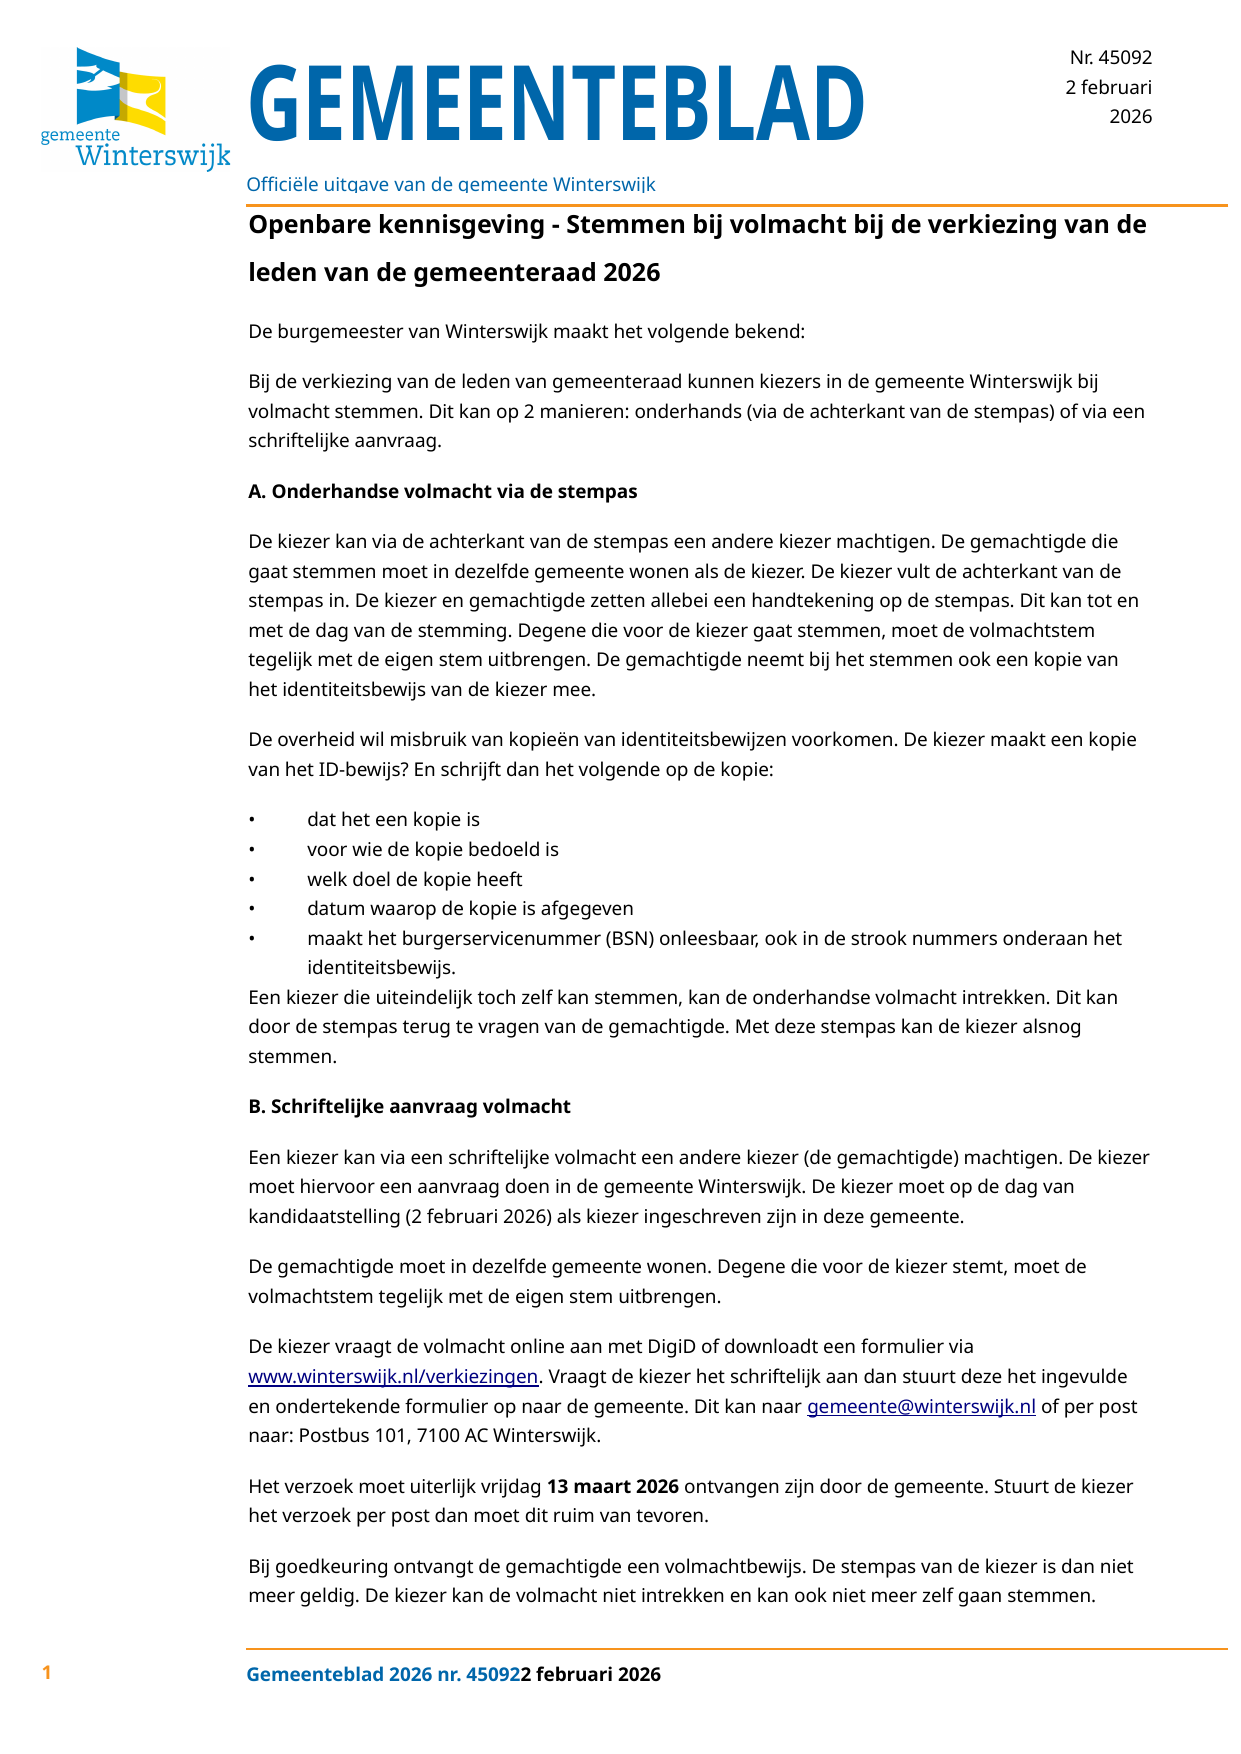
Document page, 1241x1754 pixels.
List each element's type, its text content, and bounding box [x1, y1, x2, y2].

text Een kiezer kan via een schriftelijke volmacht een andere kiezer (de gemachtigde) machtigen. De kiezer moet hiervoor een aanvraag doen in de gemeente Winterswijk. De kiezer moet op de dag van kandidaatstelling (2 februari 2026) als kiezer ingeschreven zijn in deze gemeente. [248, 1144, 1152, 1229]
text B. Schriftelijke aanvraag volmacht [248, 1094, 1152, 1119]
text De gemachtigde moet in dezelfde gemeente wonen. Degene die voor de kiezer stemt, moet de volmachtstem tegelijk met de eigen stem uitbrengen. [248, 1254, 1152, 1309]
text De overheid wil misbruik van kopieën van identiteitsbewijzen voorkomen. De kiezer maakt een kopie van het ID-bewijs? En schrijft dan het volgende op de kopie: [248, 727, 1152, 782]
list maakt het burgerservicenummer (BSN) onleesbaar, ook in de strook nummers onderaan het identiteitsbewijs. [248, 925, 1152, 980]
text De burgemeester van Winterswijk maakt het volgende bekend: [248, 318, 1152, 344]
text De kiezer kan via de achterkant van de stempas een andere kiezer machtigen. De gemachtigde die gaat stemmen moet in dezelfde gemeente wonen als de kiezer. De kiezer vult de achterkant van de stempas in. De kiezer en gemachtigde zetten allebei een handtekening op de stempas. Dit kan tot en met de dag van de stemming. Degene die voor de kiezer gaat stemmen, moet de volmachtstem tegelijk met de eigen stem uitbrengen. De gemachtigde neemt bij het stemmen ook een kopie van het identiteitsbewijs van de kiezer mee. [248, 528, 1152, 702]
text De kiezer vraagt de volmacht online aan met DigiD of downloadt een formulier via www.winterswijk.nl/verkiezingen. Vraagt de kiezer het schriftelijk aan dan stuurt deze het ingevulde en ondertekende formulier op naar de gemeente. Dit kan naar gemeente@winterswijk.nl of per post naar: Postbus 101, 7100 AC Winterswijk. [248, 1334, 1152, 1448]
list dat het een kopie is [248, 807, 1152, 832]
list voor wie de kopie bedoeld is [248, 836, 1152, 862]
text Het verzoek moet uiterlijk vrijdag 13 maart 2026 ontvangen zijn door de gemeente. Stuurt de kiezer het verzoek per post dan moet dit ruim van tevoren. [248, 1473, 1152, 1528]
text Bij de verkiezing van de leden van gemeenteraad kunnen kiezers in de gemeente Winterswijk bij volmacht stemmen. Dit kan op 2 manieren: onderhands (via de achterkant van de stempas) of via een schriftelijke aanvraag. [248, 368, 1152, 453]
picture [41, 47, 231, 172]
text Bij goedkeuring ontvangt de gemachtigde een volmachtbewijs. De stempas van de kiezer is dan niet meer geldig. De kiezer kan de volmacht niet intrekken en kan ook niet meer zelf gaan stemmen. [248, 1553, 1152, 1608]
text A. Onderhandse volmacht via de stempas [248, 478, 1152, 504]
text Een kiezer die uiteindelijk toch zelf kan stemmen, kan de onderhandse volmacht intrekken. Dit kan door de stempas terug te vragen van de gemachtigde. Met deze stempas kan de kiezer alsnog stemmen. [248, 984, 1152, 1069]
list welk doel de kopie heeft [248, 866, 1152, 892]
list datum waarop de kopie is afgegeven [248, 895, 1152, 921]
picture [225, 153, 231, 162]
text Openbare kennisgeving - Stemmen bij volmacht bij de verkiezing van de leden van de gemeenteraad 2026 [248, 207, 1152, 288]
